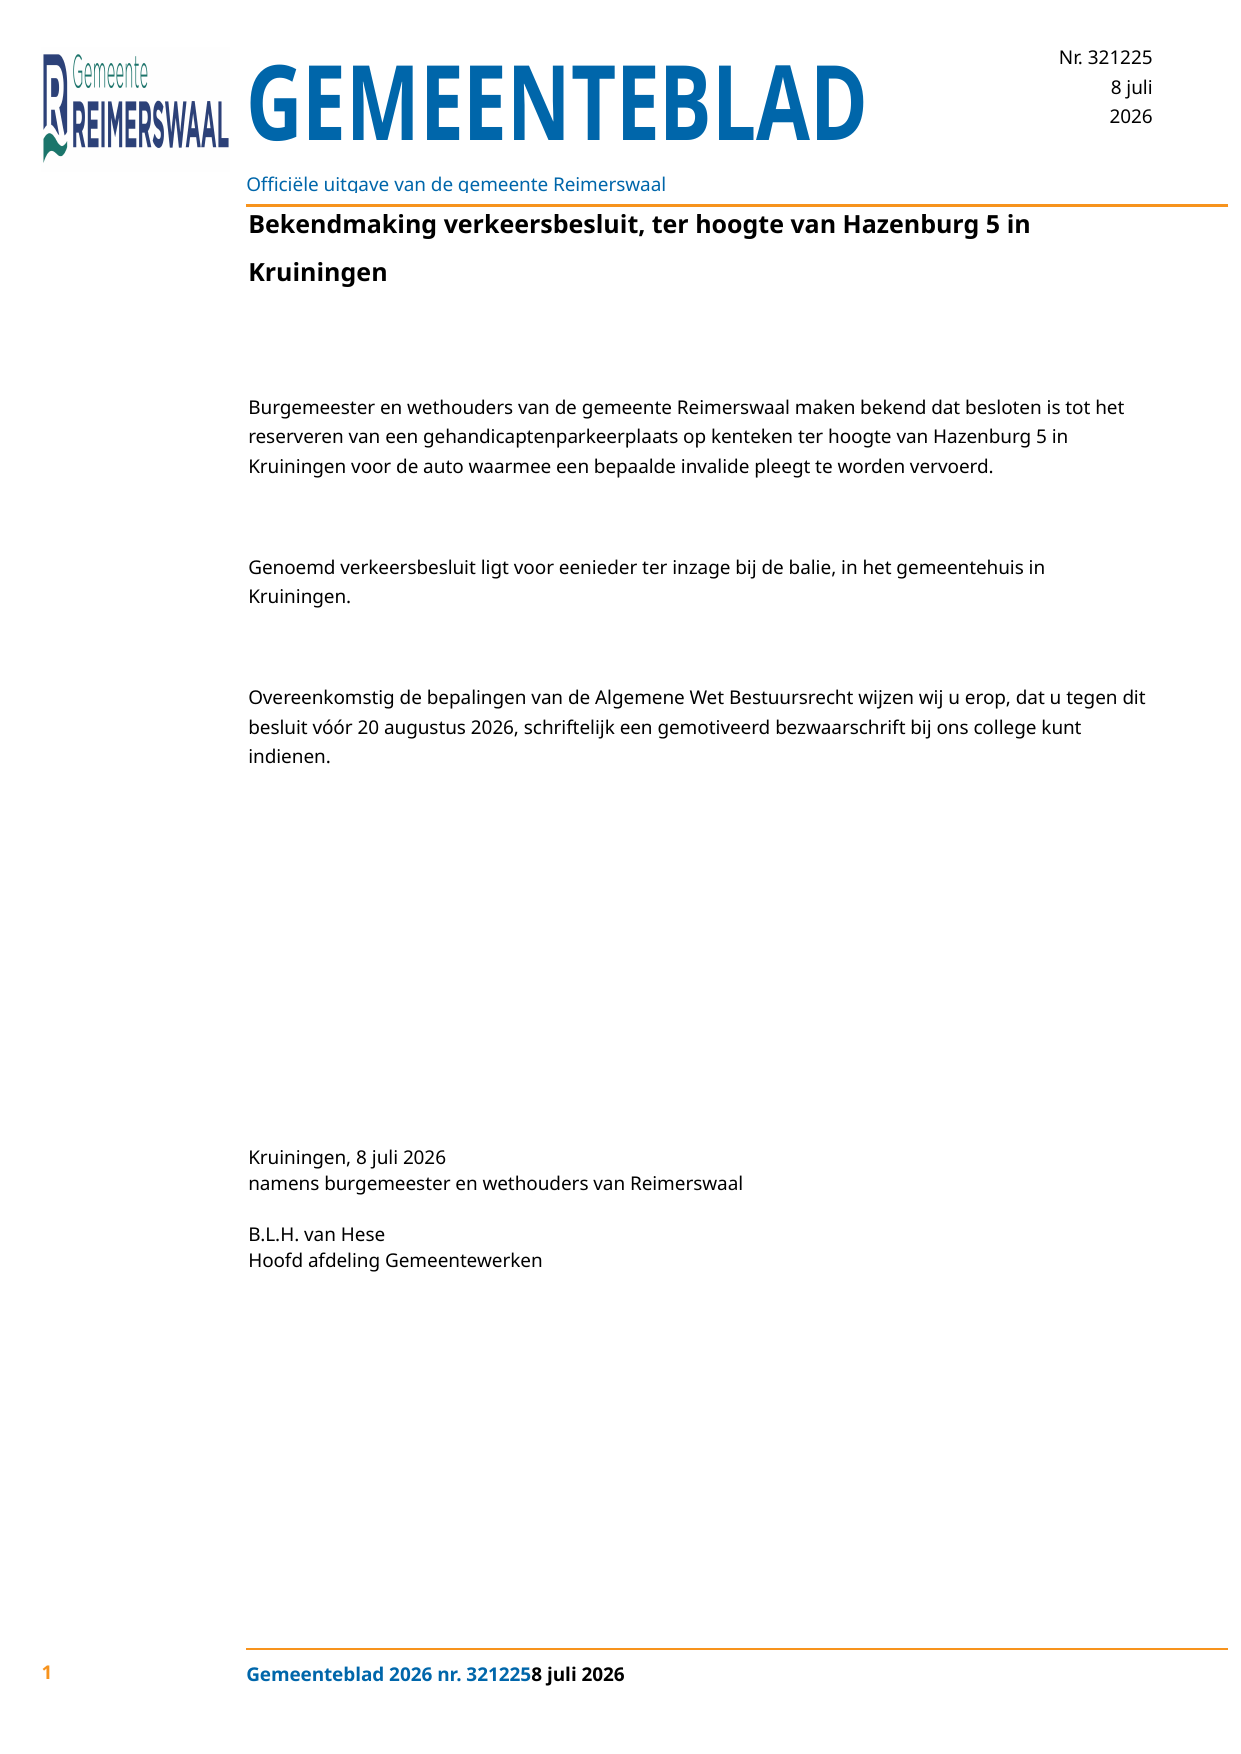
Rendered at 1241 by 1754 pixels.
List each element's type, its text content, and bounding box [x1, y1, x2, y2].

text Hoofd afdeling Gemeentewerken [248, 1247, 1152, 1273]
text Burgemeester en wethouders van de gemeente Reimerswaal maken bekend dat besloten is tot het reserveren van een gehandicaptenparkeerplaats op kenteken ter hoogte van Hazenburg 5 in Kruiningen voor de auto waarmee een bepaalde invalide pleegt te worden vervoerd. [248, 394, 1152, 479]
text Overeenkomstig de bepalingen van de Algemene Wet Bestuursrecht wijzen wij u erop, dat u tegen dit besluit vóór 20 augustus 2026, schriftelijk een gemotiveerd bezwaarschrift bij ons college kunt indienen. [248, 684, 1152, 769]
text Kruiningen, 8 juli 2026 [248, 1144, 1152, 1170]
text namens burgemeester en wethouders van Reimerswaal [248, 1170, 1152, 1196]
picture [41, 47, 231, 172]
text Bekendmaking verkeersbesluit, ter hoogte van Hazenburg 5 in Kruiningen [248, 207, 1152, 288]
text B.L.H. van Hese [248, 1222, 1152, 1247]
text Genoemd verkeersbesluit ligt voor eenieder ter inzage bij de balie, in het gemeentehuis in Kruiningen. [248, 554, 1152, 609]
